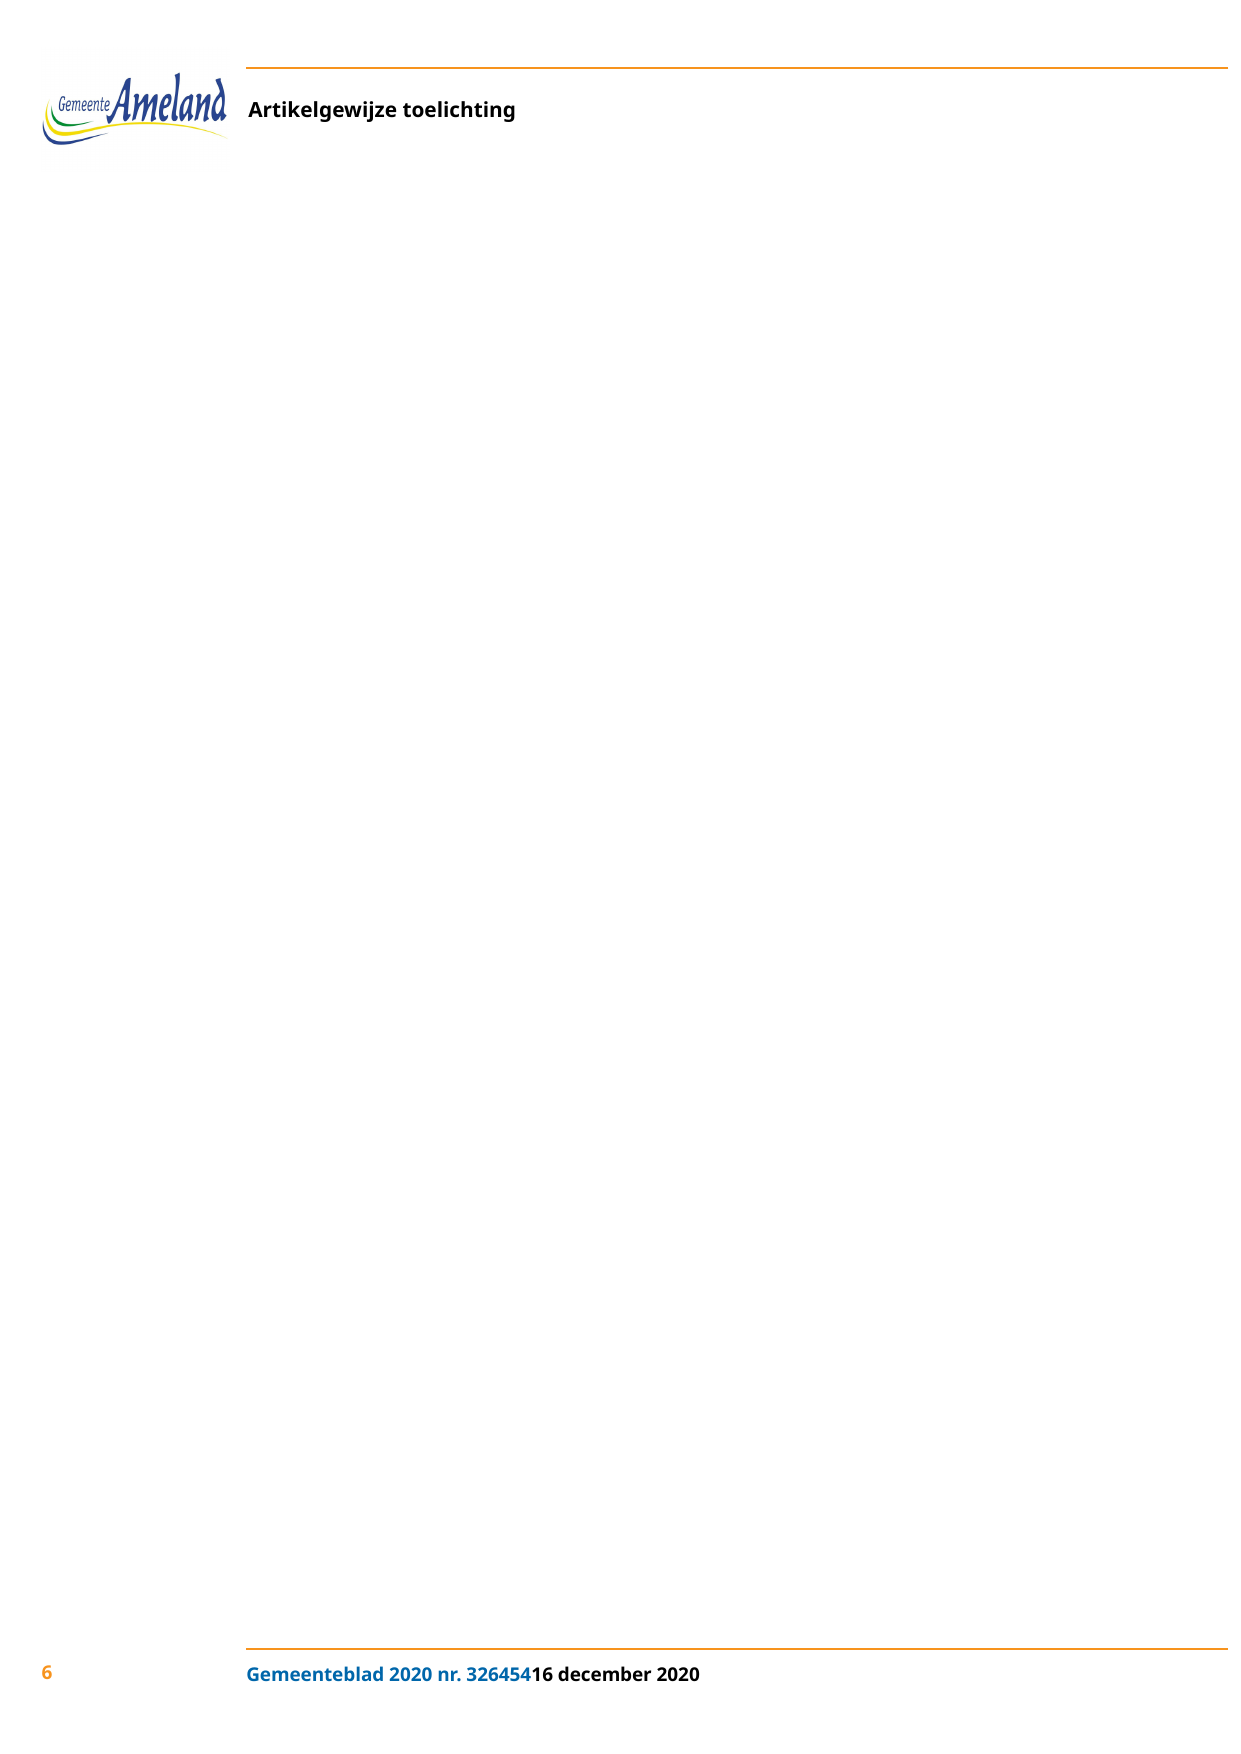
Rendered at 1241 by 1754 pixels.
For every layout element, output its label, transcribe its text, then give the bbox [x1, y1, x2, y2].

picture [41, 47, 231, 172]
text Artikelgewijze toelichting [248, 95, 1152, 123]
